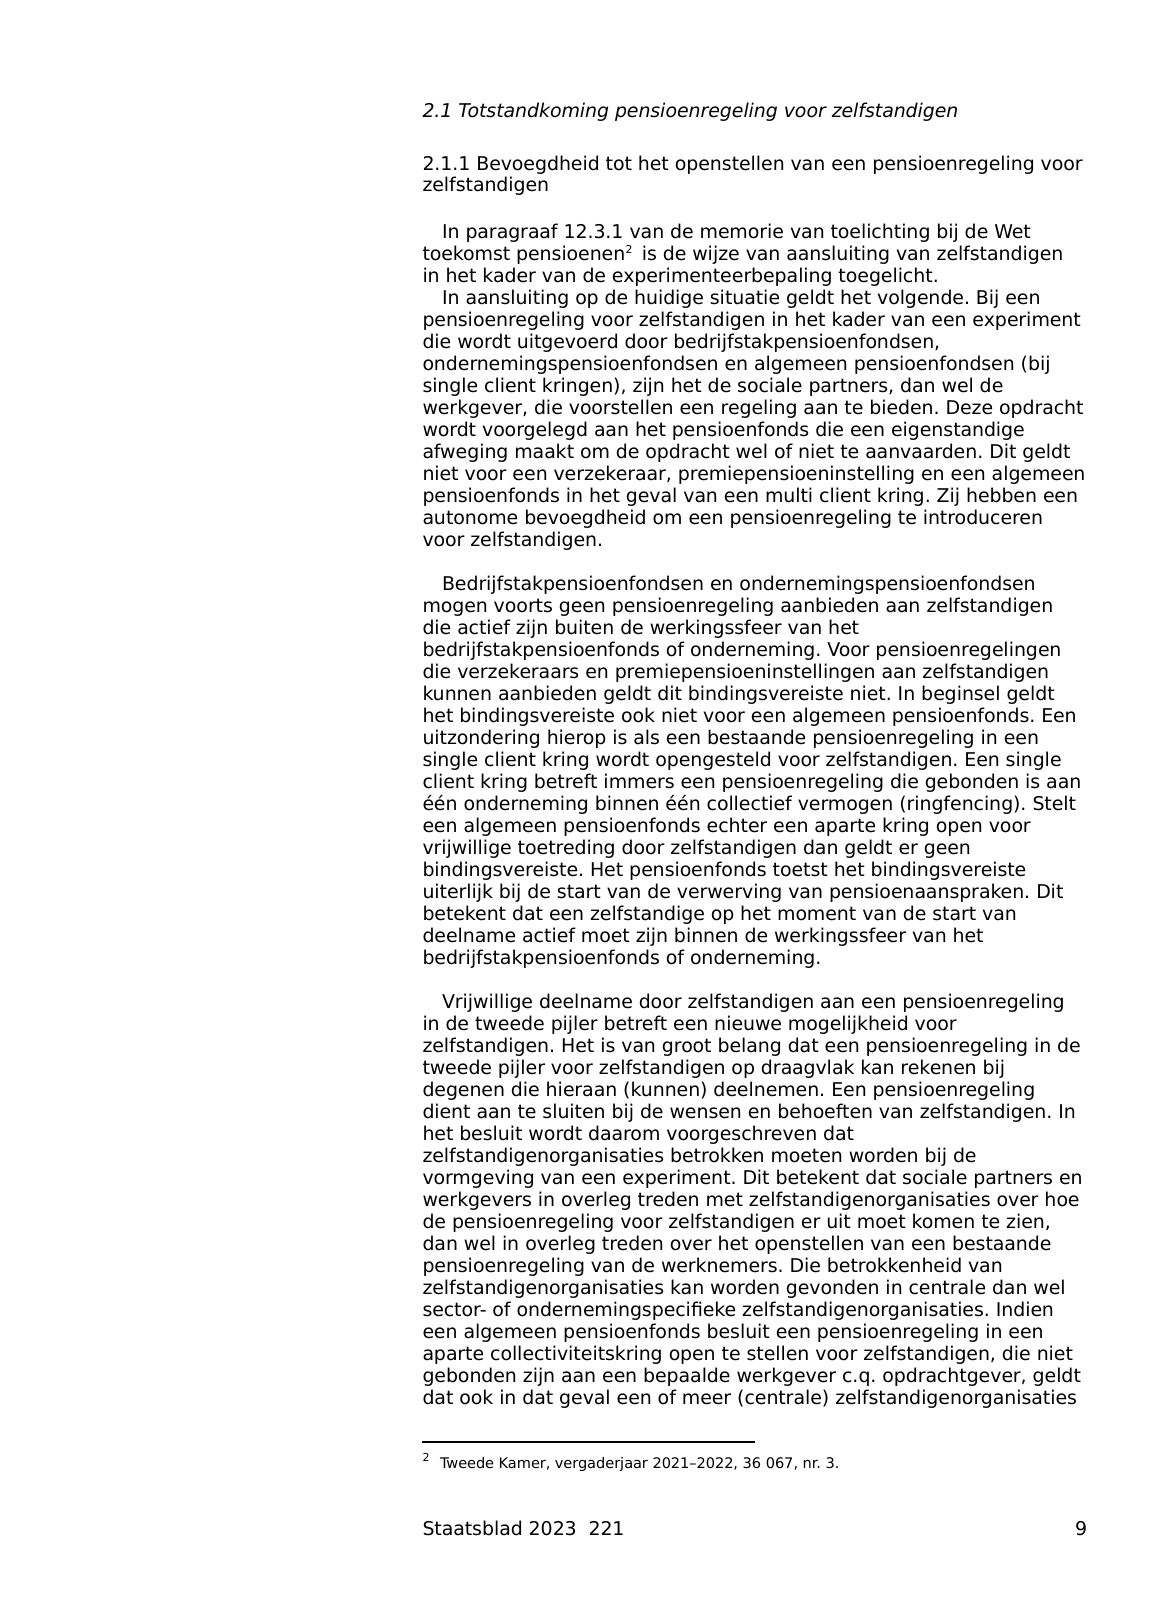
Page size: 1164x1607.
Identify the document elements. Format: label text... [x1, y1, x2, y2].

subtitle 2.1.1 Bevoegdheid tot het openstellen van een pensioenregeling voor zelfstandigen [422, 152, 1087, 196]
text In paragraaf 12.3.1 van de memorie van toelichting bij de Wet toekomst pensioenen is de wijze van aansluiting van zelfstandigen in het kader van de experimenteerbepaling toegelicht. [422, 221, 1087, 287]
text Vrijwillige deelname door zelfstandigen aan een pensioenregeling in de tweede pijler betreft een nieuwe mogelijkheid voor zelfstandigen. Het is van groot belang dat een pensioenregeling in de tweede pijler voor zelfstandigen op draagvlak kan rekenen bij degenen die hieraan (kunnen) deelnemen. Een pensioenregeling dient aan te sluiten bij de wensen en behoeften van zelfstandigen. In het besluit wordt daarom voorgeschreven dat zelfstandigenorganisaties betrokken moeten worden bij de vormgeving van een experiment. Dit betekent dat sociale partners en werkgevers in overleg treden met zelfstandigenorganisaties over hoe de pensioenregeling voor zelfstandigen er uit moet komen te zien, dan wel in overleg treden over het openstellen van een bestaande pensioenregeling van de werknemers. Die betrokkenheid van zelfstandigenorganisaties kan worden gevonden in centrale dan wel sector- of ondernemingspecifieke zelfstandigenorganisaties. Indien een algemeen pensioenfonds besluit een pensioenregeling in een aparte collectiviteitskring open te stellen voor zelfstandigen, die niet gebonden zijn aan een bepaalde werkgever c.q. opdrachtgever, geldt dat ook in dat geval een of meer (centrale) zelfstandigenorganisaties [422, 991, 1087, 1409]
text Tweede Kamer, vergaderjaar 2021–2022, 36 067, nr. 3. [422, 1451, 1087, 1473]
subtitle 2.1 Totstandkoming pensioenregeling voor zelfstandigen [422, 100, 1087, 122]
text Bedrijfstakpensioenfondsen en ondernemingspensioenfondsen mogen voorts geen pensioenregeling aanbieden aan zelfstandigen die actief zijn buiten de werkingssfeer van het bedrijfstakpensioenfonds of onderneming. Voor pensioenregelingen die verzekeraars en premiepensioeninstellingen aan zelfstandigen kunnen aanbieden geldt dit bindingsvereiste niet. In beginsel geldt het bindingsvereiste ook niet voor een algemeen pensioenfonds. Een uitzondering hierop is als een bestaande pensioenregeling in een single client kring wordt opengesteld voor zelfstandigen. Een single client kring betreft immers een pensioenregeling die gebonden is aan één onderneming binnen één collectief vermogen (ringfencing). Stelt een algemeen pensioenfonds echter een aparte kring open voor vrijwillige toetreding door zelfstandigen dan geldt er geen bindingsvereiste. Het pensioenfonds toetst het bindingsvereiste uiterlijk bij de start van de verwerving van pensioenaanspraken. Dit betekent dat een zelfstandige op het moment van de start van deelname actief moet zijn binnen de werkingssfeer van het bedrijfstakpensioenfonds of onderneming. [422, 573, 1087, 969]
text In aansluiting op de huidige situatie geldt het volgende. Bij een pensioenregeling voor zelfstandigen in het kader van een experiment die wordt uitgevoerd door bedrijfstakpensioenfondsen, ondernemingspensioenfondsen en algemeen pensioenfondsen (bij single client kringen), zijn het de sociale partners, dan wel de werkgever, die voorstellen een regeling aan te bieden. Deze opdracht wordt voorgelegd aan het pensioenfonds die een eigenstandige afweging maakt om de opdracht wel of niet te aanvaarden. Dit geldt niet voor een verzekeraar, premiepensioeninstelling en een algemeen pensioenfonds in het geval van een multi client kring. Zij hebben een autonome bevoegdheid om een pensioenregeling te introduceren voor zelfstandigen. [422, 287, 1087, 551]
